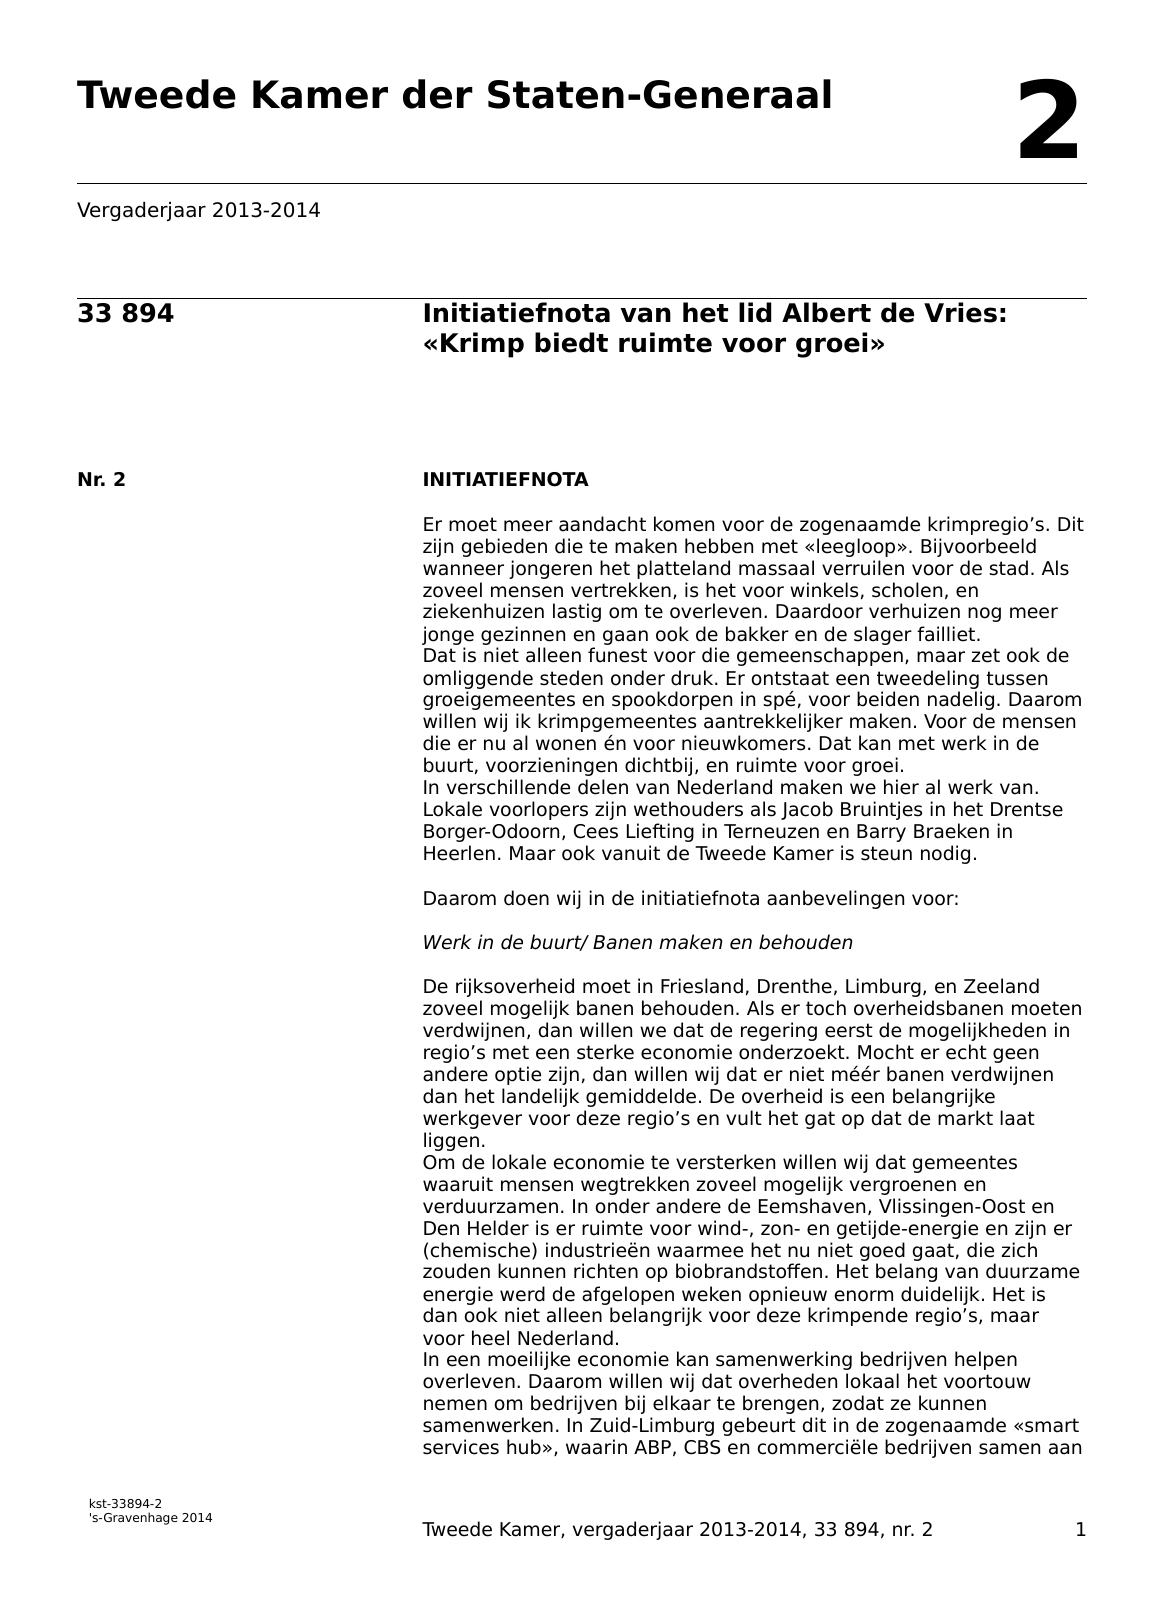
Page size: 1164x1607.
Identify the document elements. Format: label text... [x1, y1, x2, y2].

text 's-Gravenhage 2014 [88, 1511, 323, 1525]
text Om de lokale economie te versterken willen wij dat gemeentes waaruit mensen wegtrekken zoveel mogelijk vergroenen en verduurzamen. In onder andere de Eemshaven, Vlissingen-Oost en Den Helder is er ruimte voor wind-, zon- en getijde-energie en zijn er (chemische) industrieën waarmee het nu niet goed gaat, die zich zouden kunnen richten op biobrandstoffen. Het belang van duurzame energie werd de afgelopen weken opnieuw enorm duidelijk. Het is dan ook niet alleen belangrijk voor deze krimpende regio’s, maar voor heel Nederland. [422, 1152, 1087, 1349]
table_header Tweede Kamer der Staten-Generaal [77, 59, 886, 183]
text kst-33894-2 [88, 1497, 323, 1511]
text In verschillende delen van Nederland maken we hier al werk van. Lokale voorlopers zijn wethouders als Jacob Bruintjes in het Drentse Borger-Odoorn, Cees Liefting in Terneuzen en Barry Braeken in Heerlen. Maar ook vanuit de Tweede Kamer is steun nodig. [422, 777, 1087, 865]
text De rijksoverheid moet in Friesland, Drenthe, Limburg, en Zeeland zoveel mogelijk banen behouden. Als er toch overheidsbanen moeten verdwijnen, dan willen we dat de regering eerst de mogelijkheden in regio’s met een sterke economie onderzoekt. Mocht er echt geen andere optie zijn, dan willen wij dat er niet méér banen verdwijnen dan het landelijk gemiddelde. De overheid is een belangrijke werkgever voor deze regio’s en vult het gat op dat de markt laat liggen. [422, 976, 1087, 1152]
subtitle Nr. 2 INITIATIEFNOTA [77, 469, 1087, 491]
subtitle 33 894 Initiatiefnota van het lid Albert de Vries: «Krimp biedt ruimte voor groei» [77, 299, 1087, 358]
subtitle Werk in de buurt/ Banen maken en behouden [422, 932, 1087, 953]
table_cell Vergaderjaar 2013-2014 [77, 184, 1087, 298]
text Dat is niet alleen funest voor die gemeenschappen, maar zet ook de omliggende steden onder druk. Er ontstaat een tweedeling tussen groeigemeentes en spookdorpen in spé, voor beiden nadelig. Daarom willen wij ik krimpgemeentes aantrekkelijker maken. Voor de mensen die er nu al wonen én voor nieuwkomers. Dat kan met werk in de buurt, voorzieningen dichtbij, en ruimte voor groei. [422, 645, 1087, 777]
table_header 2 [886, 59, 1087, 183]
text Er moet meer aandacht komen voor de zogenaamde krimpregio’s. Dit zijn gebieden die te maken hebben met «leegloop». Bijvoorbeeld wanneer jongeren het platteland massaal verruilen voor de stad. Als zoveel mensen vertrekken, is het voor winkels, scholen, en ziekenhuizen lastig om te overleven. Daardoor verhuizen nog meer jonge gezinnen en gaan ook de bakker en de slager failliet. [422, 513, 1087, 645]
text Daarom doen wij in de initiatiefnota aanbevelingen voor: [422, 887, 1087, 909]
text In een moeilijke economie kan samenwerking bedrijven helpen overleven. Daarom willen wij dat overheden lokaal het voortouw nemen om bedrijven bij elkaar te brengen, zodat ze kunnen samenwerken. In Zuid-Limburg gebeurt dit in de zogenaamde «smart services hub», waarin ABP, CBS en commerciële bedrijven samen aan [422, 1349, 1087, 1459]
